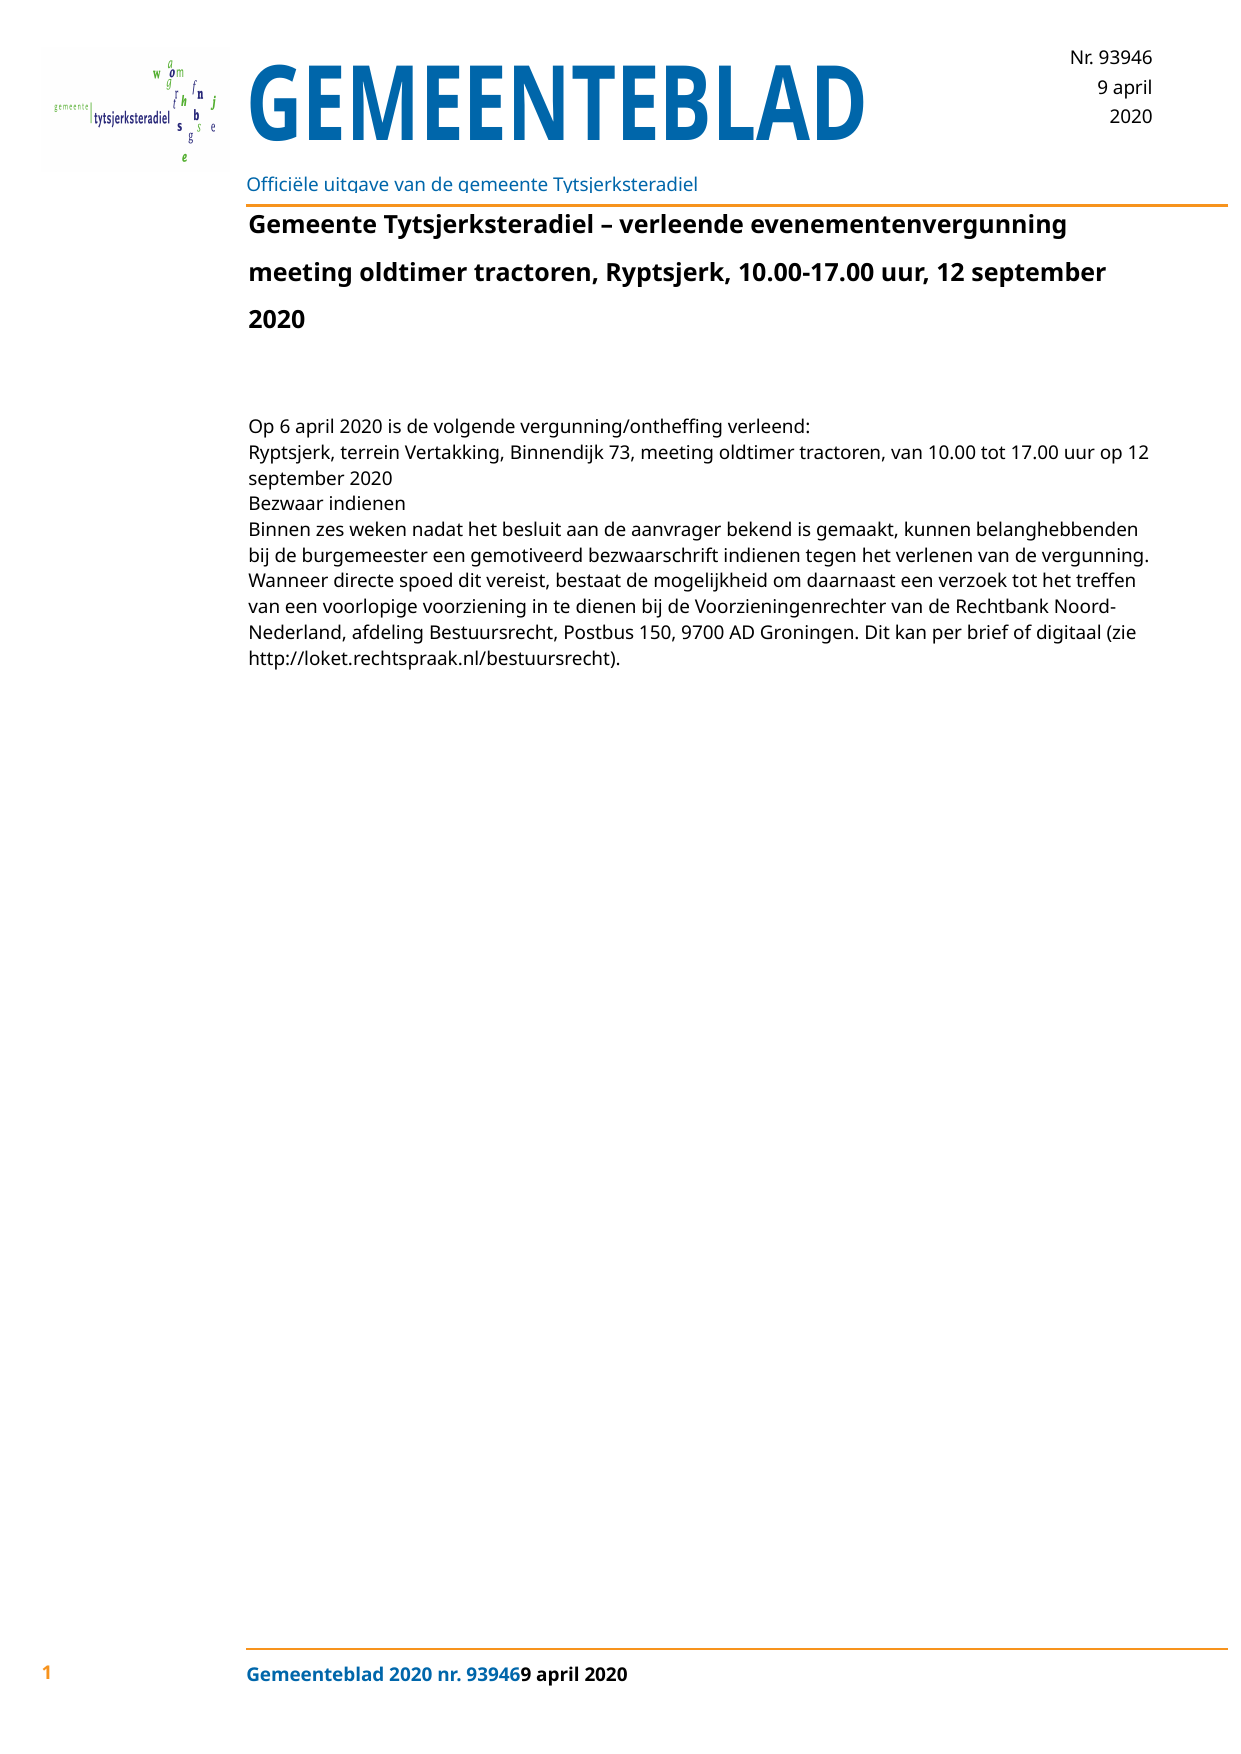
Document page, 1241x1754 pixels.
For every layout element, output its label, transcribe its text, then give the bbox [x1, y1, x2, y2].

picture [41, 47, 231, 172]
text Bezwaar indienen [248, 491, 1152, 516]
text Ryptsjerk, terrein Vertakking, Binnendijk 73, meeting oldtimer tractoren, van 10.00 tot 17.00 uur op 12 september 2020 [248, 439, 1152, 491]
text Op 6 april 2020 is de volgende vergunning/ontheffing verleend: [248, 413, 1152, 439]
text Binnen zes weken nadat het besluit aan de aanvrager bekend is gemaakt, kunnen belanghebbenden bij de burgemeester een gemotiveerd bezwaarschrift indienen tegen het verlenen van de vergunning. Wanneer directe spoed dit vereist, bestaat de mogelijkheid om daarnaast een verzoek tot het treffen van een voorlopige voorziening in te dienen bij de Voorzieningenrechter van de Rechtbank Noord-Nederland, afdeling Bestuursrecht, Postbus 150, 9700 AD Groningen. Dit kan per brief of digitaal (zie http://loket.rechtspraak.nl/bestuursrecht). [248, 516, 1152, 671]
text Gemeente Tytsjerksteradiel – verleende evenementenvergunning meeting oldtimer tractoren, Ryptsjerk, 10.00-17.00 uur, 12 september 2020 [248, 207, 1152, 336]
